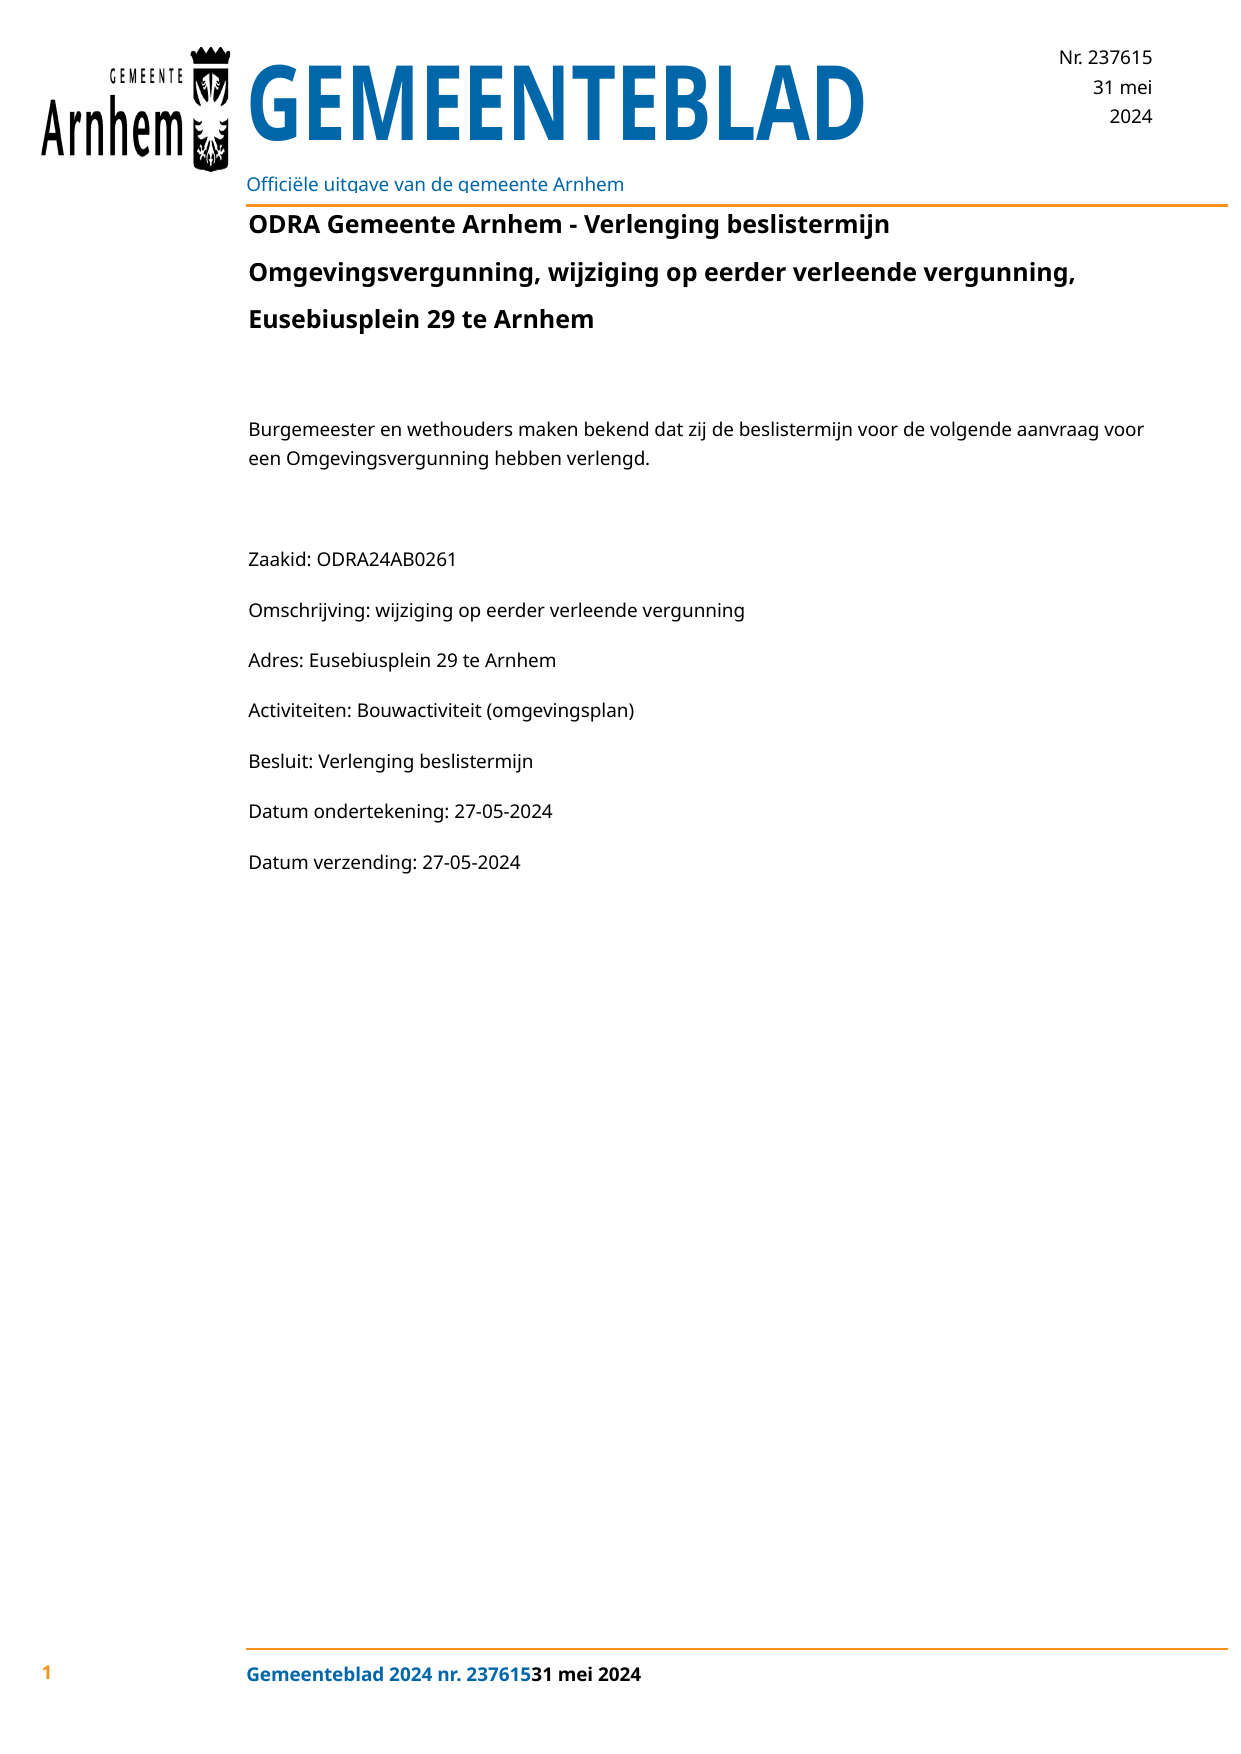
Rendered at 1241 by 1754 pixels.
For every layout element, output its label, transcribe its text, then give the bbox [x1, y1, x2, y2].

text Datum verzending: 27-05-2024 [248, 849, 1152, 874]
text Datum ondertekening: 27-05-2024 [248, 798, 1152, 824]
text Omschrijving: wijziging op eerder verleende vergunning [248, 597, 1152, 622]
text Zaakid: ODRA24AB0261 [248, 546, 1152, 572]
text Adres: Eusebiusplein 29 te Arnhem [248, 647, 1152, 673]
picture [41, 47, 231, 172]
text Activiteiten: Bouwactiviteit (omgevingsplan) [248, 698, 1152, 723]
text Besluit: Verlenging beslistermijn [248, 748, 1152, 774]
text Burgemeester en wethouders maken bekend dat zij de beslistermijn voor de volgende aanvraag voor een Omgevingsvergunning hebben verlengd. [248, 416, 1152, 471]
text ODRA Gemeente Arnhem - Verlenging beslistermijn Omgevingsvergunning, wijziging op eerder verleende vergunning, Eusebiusplein 29 te Arnhem [248, 207, 1152, 336]
